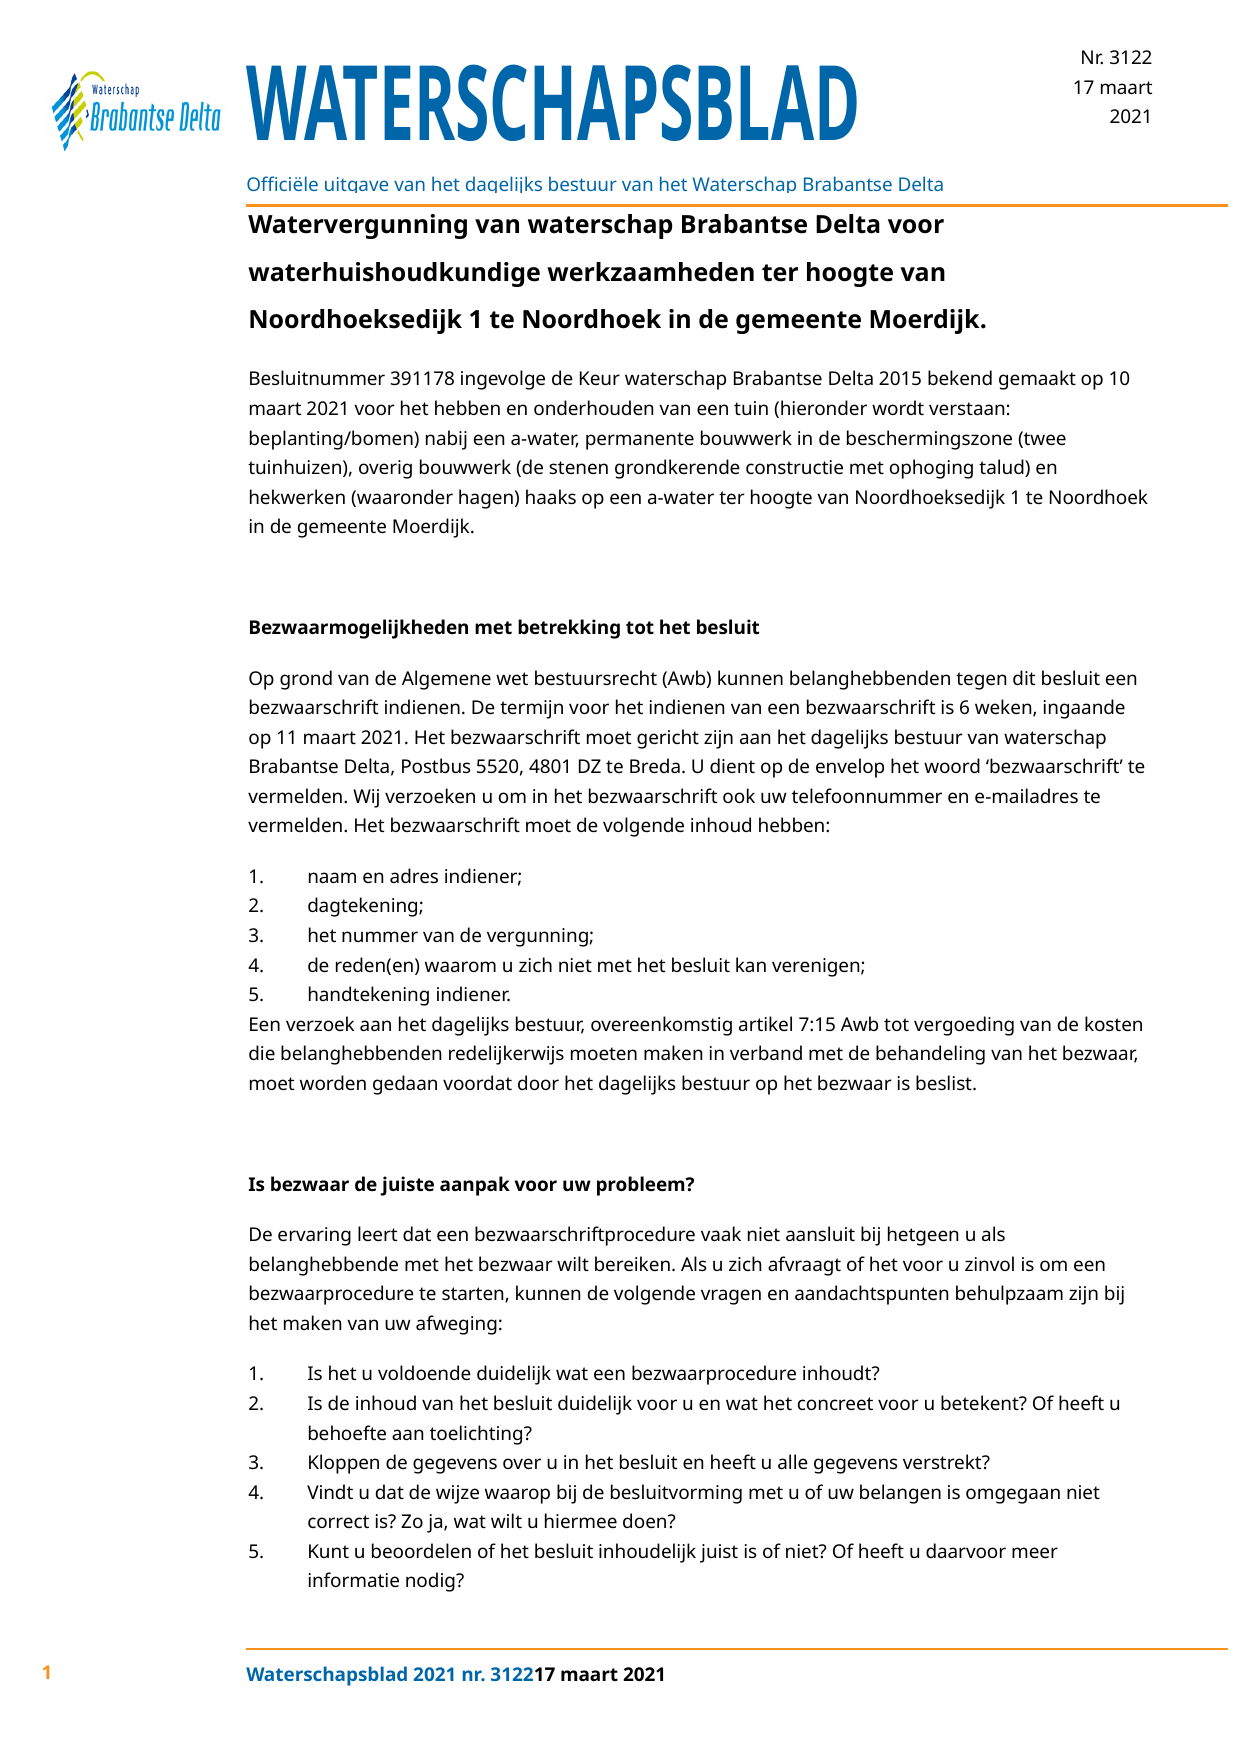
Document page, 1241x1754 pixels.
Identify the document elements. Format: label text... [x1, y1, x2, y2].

list Is het u voldoende duidelijk wat een bezwaarprocedure inhoudt? [248, 1361, 1152, 1386]
list Kloppen de gegevens over u in het besluit en heeft u alle gegevens verstrekt? [248, 1449, 1152, 1475]
text Watervergunning van waterschap Brabantse Delta voor waterhuishoudkundige werkzaamheden ter hoogte van Noordhoeksedijk 1 te Noordhoek in de gemeente Moerdijk. [248, 207, 1152, 336]
list Kunt u beoordelen of het besluit inhoudelijk juist is of niet? Of heeft u daarvoor meer informatie nodig? [248, 1538, 1152, 1593]
list Vindt u dat de wijze waarop bij de besluitvorming met u of uw belangen is omgegaan niet correct is? Zo ja, wat wilt u hiermee doen? [248, 1479, 1152, 1534]
text Besluitnummer 391178 ingevolge de Keur waterschap Brabantse Delta 2015 bekend gemaakt op 10 maart 2021 voor het hebben en onderhouden van een tuin (hieronder wordt verstaan: beplanting/bomen) nabij een a-water, permanente bouwwerk in de beschermingszone (twee tuinhuizen), overig bouwwerk (de stenen grondkerende constructie met ophoging talud) en hekwerken (waaronder hagen) haaks op een a-water ter hoogte van Noordhoeksedijk 1 te Noordhoek in de gemeente Moerdijk. [248, 366, 1152, 539]
list naam en adres indiener; [248, 863, 1152, 889]
picture [41, 47, 231, 172]
text De ervaring leert dat een bezwaarschriftprocedure vaak niet aansluit bij hetgeen u als belanghebbende met het bezwaar wilt bereiken. Als u zich afvraagt of het voor u zinvol is om een bezwaarprocedure te starten, kunnen de volgende vragen en aandachtspunten behulpzaam zijn bij het maken van uw afweging: [248, 1221, 1152, 1336]
text Een verzoek aan het dagelijks bestuur, overeenkomstig artikel 7:15 Awb tot vergoeding van de kosten die belanghebbenden redelijkerwijs moeten maken in verband met de behandeling van het bezwaar, moet worden gedaan voordat door het dagelijks bestuur op het bezwaar is beslist. [248, 1011, 1152, 1096]
text Bezwaarmogelijkheden met betrekking tot het besluit [248, 614, 1152, 640]
list de reden(en) waarom u zich niet met het besluit kan verenigen; [248, 952, 1152, 977]
text Op grond van de Algemene wet bestuursrecht (Awb) kunnen belanghebbenden tegen dit besluit een bezwaarschrift indienen. De termijn voor het indienen van een bezwaarschrift is 6 weken, ingaande op 11 maart 2021. Het bezwaarschrift moet gericht zijn aan het dagelijks bestuur van waterschap Brabantse Delta, Postbus 5520, 4801 DZ te Breda. U dient op de envelop het woord ‘bezwaarschrift’ te vermelden. Wij verzoeken u om in het bezwaarschrift ook uw telefoonnummer en e‑mailadres te vermelden. Het bezwaarschrift moet de volgende inhoud hebben: [248, 665, 1152, 838]
list handtekening indiener. [248, 981, 1152, 1007]
text Is bezwaar de juiste aanpak voor uw probleem? [248, 1171, 1152, 1197]
list Is de inhoud van het besluit duidelijk voor u en wat het concreet voor u betekent? Of heeft u behoefte aan toelichting? [248, 1390, 1152, 1445]
list dagtekening; [248, 893, 1152, 918]
list het nummer van de vergunning; [248, 922, 1152, 948]
